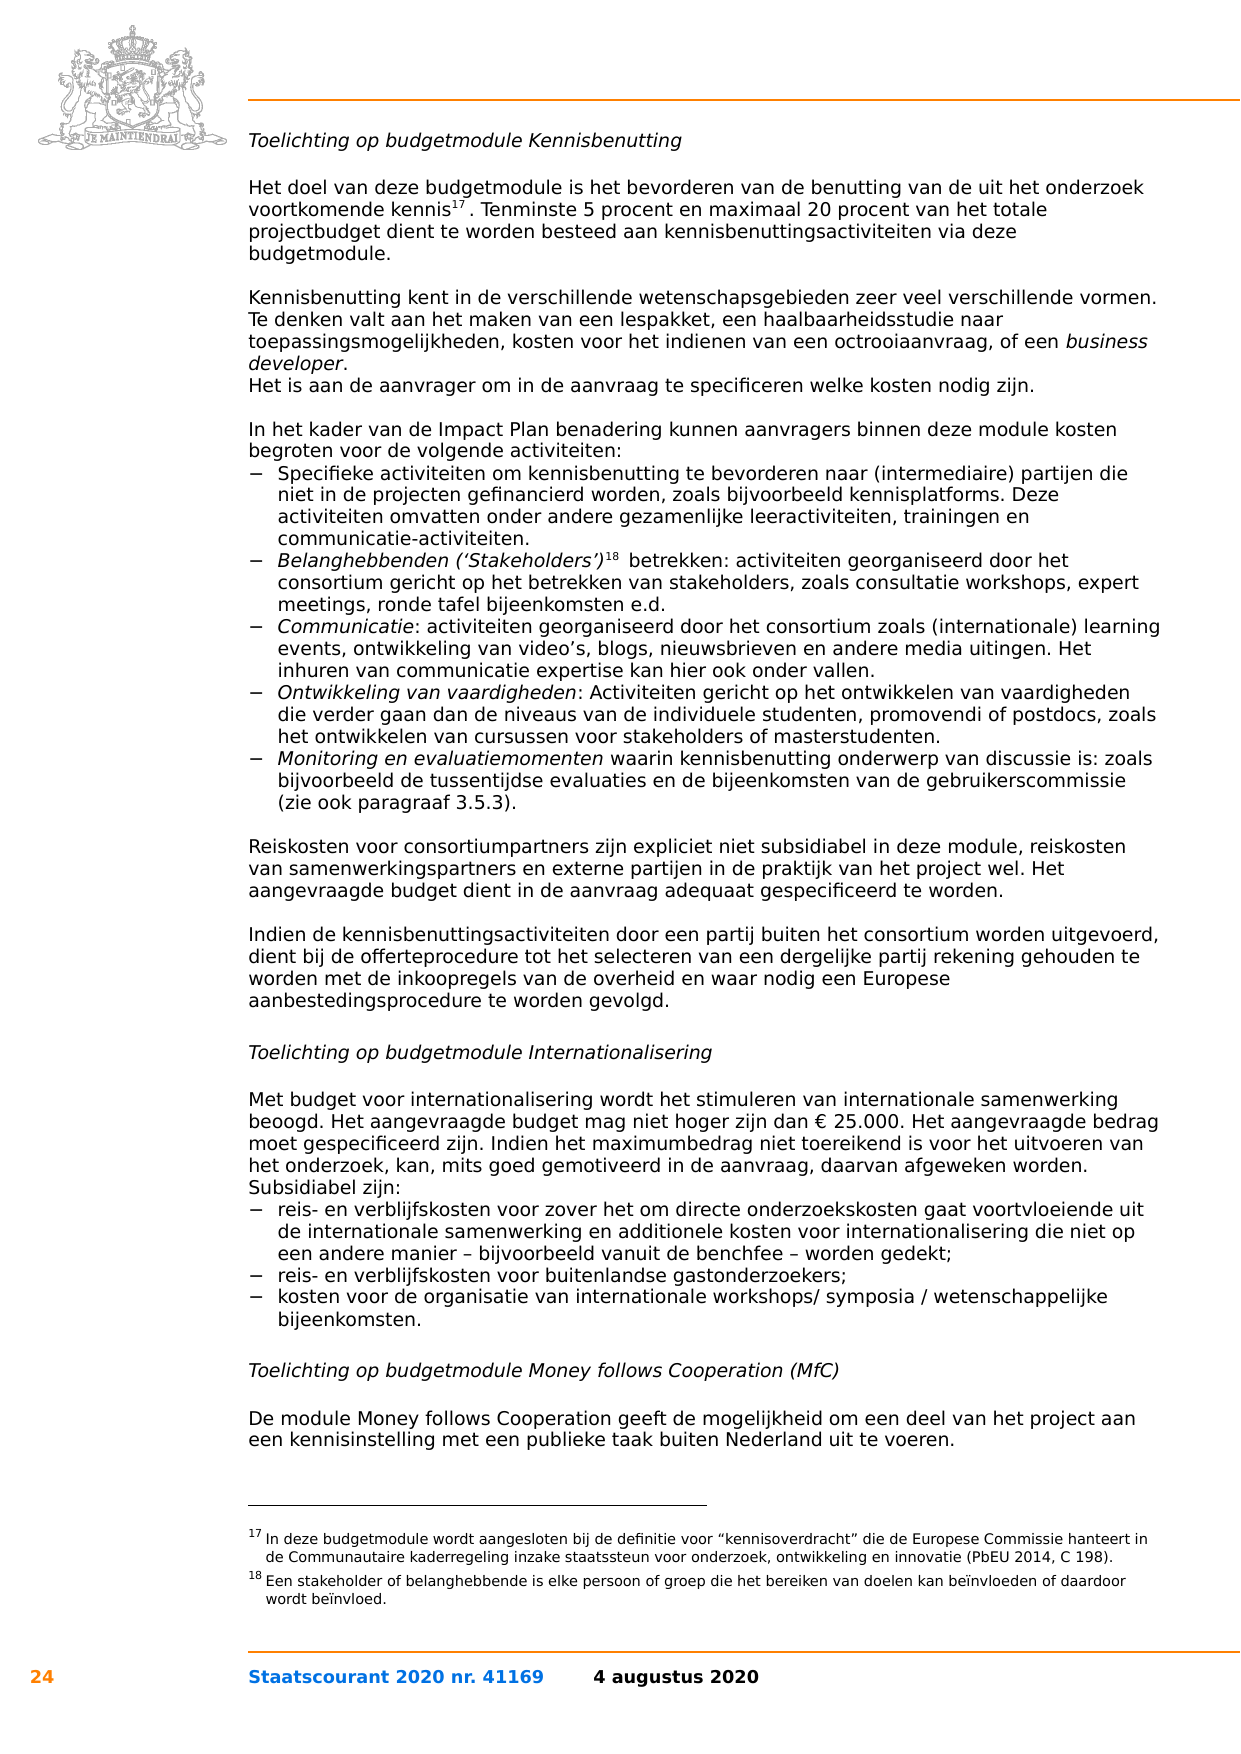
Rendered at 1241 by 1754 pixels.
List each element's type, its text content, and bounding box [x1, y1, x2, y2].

text − reis- en verblijfskosten voor buitenlandse gastonderzoekers; [248, 1264, 1163, 1286]
text Het doel van deze budgetmodule is het bevorderen van de benutting van de uit het onderzoek voortkomende kennis. Tenminste 5 procent en maximaal 20 procent van het totale projectbudget dient te worden besteed aan kennisbenuttingsactiviteiten via deze budgetmodule. [248, 177, 1163, 265]
subtitle Toelichting op budgetmodule Kennisbenutting [248, 130, 1163, 152]
text − Communicatie: activiteiten georganiseerd door het consortium zoals (internationale) learning events, ontwikkeling van video’s, blogs, nieuwsbrieven en andere media uitingen. Het inhuren van communicatie expertise kan hier ook onder vallen. [248, 616, 1163, 682]
subtitle Toelichting op budgetmodule Internationalisering [248, 1042, 1163, 1064]
text Kennisbenutting kent in de verschillende wetenschapsgebieden zeer veel verschillende vormen. Te denken valt aan het maken van een lespakket, een haalbaarheidsstudie naar toepassingsmogelijkheden, kosten voor het indienen van een octrooiaanvraag, of een business developer. [248, 287, 1163, 374]
text Het is aan de aanvrager om in de aanvraag te specificeren welke kosten nodig zijn. [248, 374, 1163, 397]
text Een stakeholder of belanghebbende is elke persoon of groep die het bereiken van doelen kan beïnvloeden of daardoor wordt beïnvloed. [248, 1569, 1163, 1608]
text Reiskosten voor consortiumpartners zijn expliciet niet subsidiabel in deze module, reiskosten van samenwerkingspartners en externe partijen in de praktijk van het project wel. Het aangevraagde budget dient in de aanvraag adequaat gespecificeerd te worden. [248, 836, 1163, 902]
subtitle Toelichting op budgetmodule Money follows Cooperation (MfC) [248, 1360, 1163, 1382]
text Indien de kennisbenuttingsactiviteiten door een partij buiten het consortium worden uitgevoerd, dient bij de offerteprocedure tot het selecteren van een dergelijke partij rekening gehouden te worden met de inkoopregels van de overheid en waar nodig een Europese aanbestedingsprocedure te worden gevolgd. [248, 924, 1163, 1012]
text − Specifieke activiteiten om kennisbenutting te bevorderen naar (intermediaire) partijen die niet in de projecten gefinancierd worden, zoals bijvoorbeeld kennisplatforms. Deze activiteiten omvatten onder andere gezamenlijke leeractiviteiten, trainingen en communicatie-activiteiten. [248, 462, 1163, 550]
picture [38, 25, 227, 150]
text Met budget voor internationalisering wordt het stimuleren van internationale samenwerking beoogd. Het aangevraagde budget mag niet hoger zijn dan € 25.000. Het aangevraagde bedrag moet gespecificeerd zijn. Indien het maximumbedrag niet toereikend is voor het uitvoeren van het onderzoek, kan, mits goed gemotiveerd in de aanvraag, daarvan afgeweken worden. [248, 1089, 1163, 1177]
text − kosten voor de organisatie van internationale workshops/ symposia / wetenschappelijke bijeenkomsten. [248, 1286, 1163, 1330]
text − reis- en verblijfskosten voor zover het om directe onderzoekskosten gaat voortvloeiende uit de internationale samenwerking en additionele kosten voor internationalisering die niet op een andere manier – bijvoorbeeld vanuit de benchfee – worden gedekt; [248, 1198, 1163, 1264]
text In het kader van de Impact Plan benadering kunnen aanvragers binnen deze module kosten begroten voor de volgende activiteiten: [248, 418, 1163, 462]
text − Monitoring en evaluatiemomenten waarin kennisbenutting onderwerp van discussie is: zoals bijvoorbeeld de tussentijdse evaluaties en de bijeenkomsten van de gebruikerscommissie (zie ook paragraaf 3.5.3). [248, 748, 1163, 814]
text Subsidiabel zijn: [248, 1177, 1163, 1198]
text − Belanghebbenden (‘Stakeholders’) betrekken: activiteiten georganiseerd door het consortium gericht op het betrekken van stakeholders, zoals consultatie workshops, expert meetings, ronde tafel bijeenkomsten e.d. [248, 550, 1163, 616]
text De module Money follows Cooperation geeft de mogelijkheid om een deel van het project aan een kennisinstelling met een publieke taak buiten Nederland uit te voeren. [248, 1407, 1163, 1451]
text − Ontwikkeling van vaardigheden: Activiteiten gericht op het ontwikkelen van vaardigheden die verder gaan dan de niveaus van de individuele studenten, promovendi of postdocs, zoals het ontwikkelen van cursussen voor stakeholders of masterstudenten. [248, 682, 1163, 748]
text In deze budgetmodule wordt aangesloten bij de definitie voor “kennisoverdracht” die de Europese Commissie hanteert in de Communautaire kaderregeling inzake staatssteun voor onderzoek, ontwikkeling en innovatie (PbEU 2014, C 198). [248, 1527, 1163, 1566]
